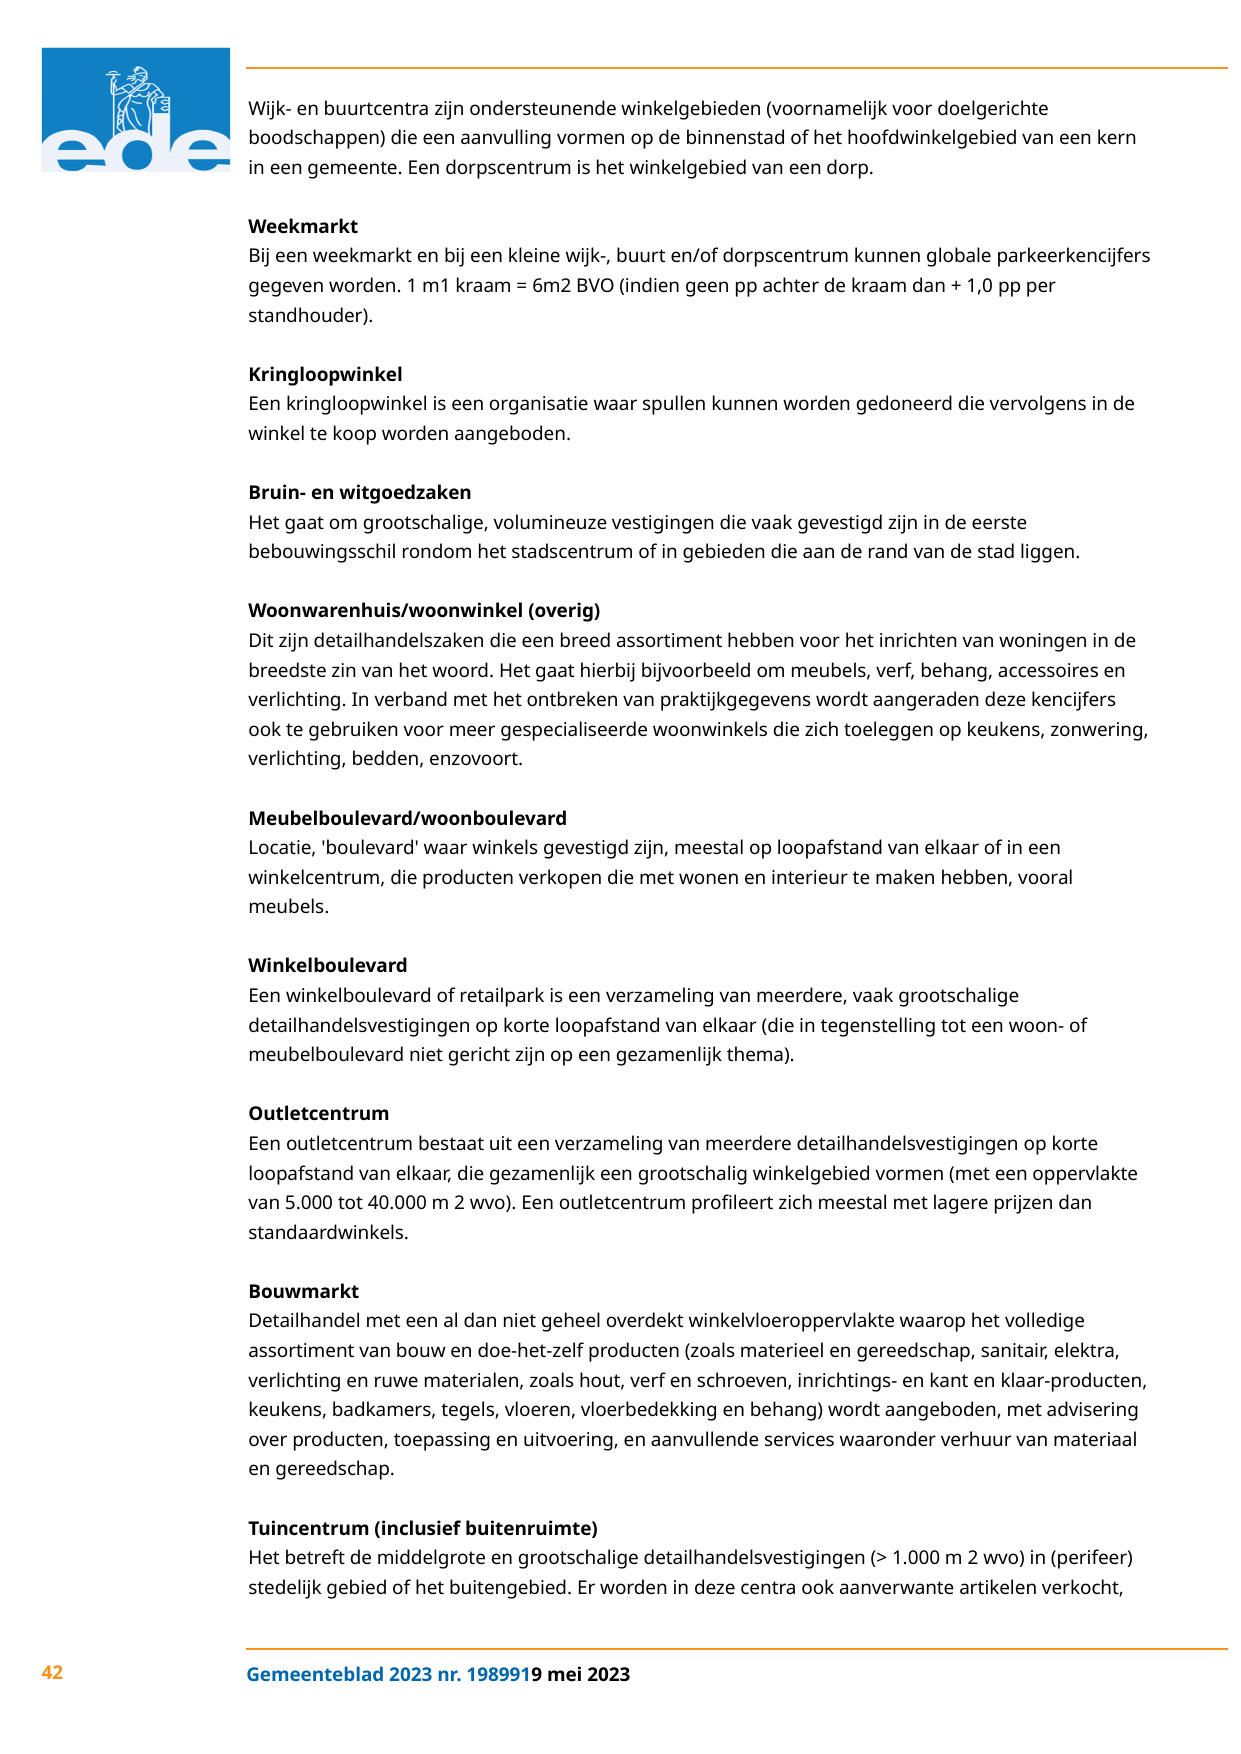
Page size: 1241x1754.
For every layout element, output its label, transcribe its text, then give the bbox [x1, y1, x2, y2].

text Het gaat om grootschalige, volumineuze vestigingen die vaak gevestigd zijn in de eerste bebouwingsschil rondom het stadscentrum of in gebieden die aan de rand van de stad liggen. [248, 509, 1152, 564]
text Woonwarenhuis/woonwinkel (overig) [248, 598, 1152, 623]
text Een outletcentrum bestaat uit een verzameling van meerdere detailhandelsvestigingen op korte loopafstand van elkaar, die gezamenlijk een grootschalig winkelgebied vormen (met een oppervlakte van 5.000 tot 40.000 m 2 wvo). Een outletcentrum profileert zich meestal met lagere prijzen dan standaardwinkels. [248, 1130, 1152, 1245]
text Wijk- en buurtcentra zijn ondersteunende winkelgebieden (voornamelijk voor doelgerichte boodschappen) die een aanvulling vormen op de binnenstad of het hoofdwinkelgebied van een kern in een gemeente. Een dorpscentrum is het winkelgebied van een dorp. [248, 95, 1152, 180]
text Tuincentrum (inclusief buitenruimte) [248, 1515, 1152, 1541]
text Bij een weekmarkt en bij een kleine wijk-, buurt en/of dorpscentrum kunnen globale parkeerkencijfers gegeven worden. 1 m1 kraam = 6m2 BVO (indien geen pp achter de kraam dan + 1,0 pp per standhouder). [248, 243, 1152, 328]
text Een winkelboulevard of retailpark is een verzameling van meerdere, vaak grootschalige detailhandelsvestigingen op korte loopafstand van elkaar (die in tegenstelling tot een woon- of meubelboulevard niet gericht zijn op een gezamenlijk thema). [248, 982, 1152, 1067]
text Winkelboulevard [248, 953, 1152, 978]
text Bruin- en witgoedzaken [248, 479, 1152, 505]
text Kringloopwinkel [248, 361, 1152, 387]
text Locatie, 'boulevard' waar winkels gevestigd zijn, meestal op loopafstand van elkaar of in een winkelcentrum, die producten verkopen die met wonen en interieur te maken hebben, vooral meubels. [248, 834, 1152, 919]
text Een kringloopwinkel is een organisatie waar spullen kunnen worden gedoneerd die vervolgens in de winkel te koop worden aangeboden. [248, 391, 1152, 446]
text Outletcentrum [248, 1101, 1152, 1126]
text Weekmarkt [248, 213, 1152, 239]
picture [41, 47, 231, 172]
text Het betreft de middelgrote en grootschalige detailhandelsvestigingen (> 1.000 m 2 wvo) in (perifeer) stedelijk gebied of het buitengebied. Er worden in deze centra ook aanverwante artikelen verkocht, [248, 1544, 1152, 1600]
text Dit zijn detailhandelszaken die een breed assortiment hebben voor het inrichten van woningen in de breedste zin van het woord. Het gaat hierbij bijvoorbeeld om meubels, verf, behang, accessoires en verlichting. In verband met het ontbreken van praktijkgegevens wordt aangeraden deze kencijfers ook te gebruiken voor meer gespecialiseerde woonwinkels die zich toeleggen op keukens, zonwering, verlichting, bedden, enzovoort. [248, 627, 1152, 771]
text Bouwmarkt [248, 1278, 1152, 1304]
text Meubelboulevard/woonboulevard [248, 805, 1152, 831]
text Detailhandel met een al dan niet geheel overdekt winkelvloeroppervlakte waarop het volledige assortiment van bouw en doe-het-zelf producten (zoals materieel en gereedschap, sanitair, elektra, verlichting en ruwe materialen, zoals hout, verf en schroeven, inrichtings- en kant en klaar-producten, keukens, badkamers, tegels, vloeren, vloerbedekking en behang) wordt aangeboden, met advisering over producten, toepassing en uitvoering, en aanvullende services waaronder verhuur van materiaal en gereedschap. [248, 1308, 1152, 1481]
